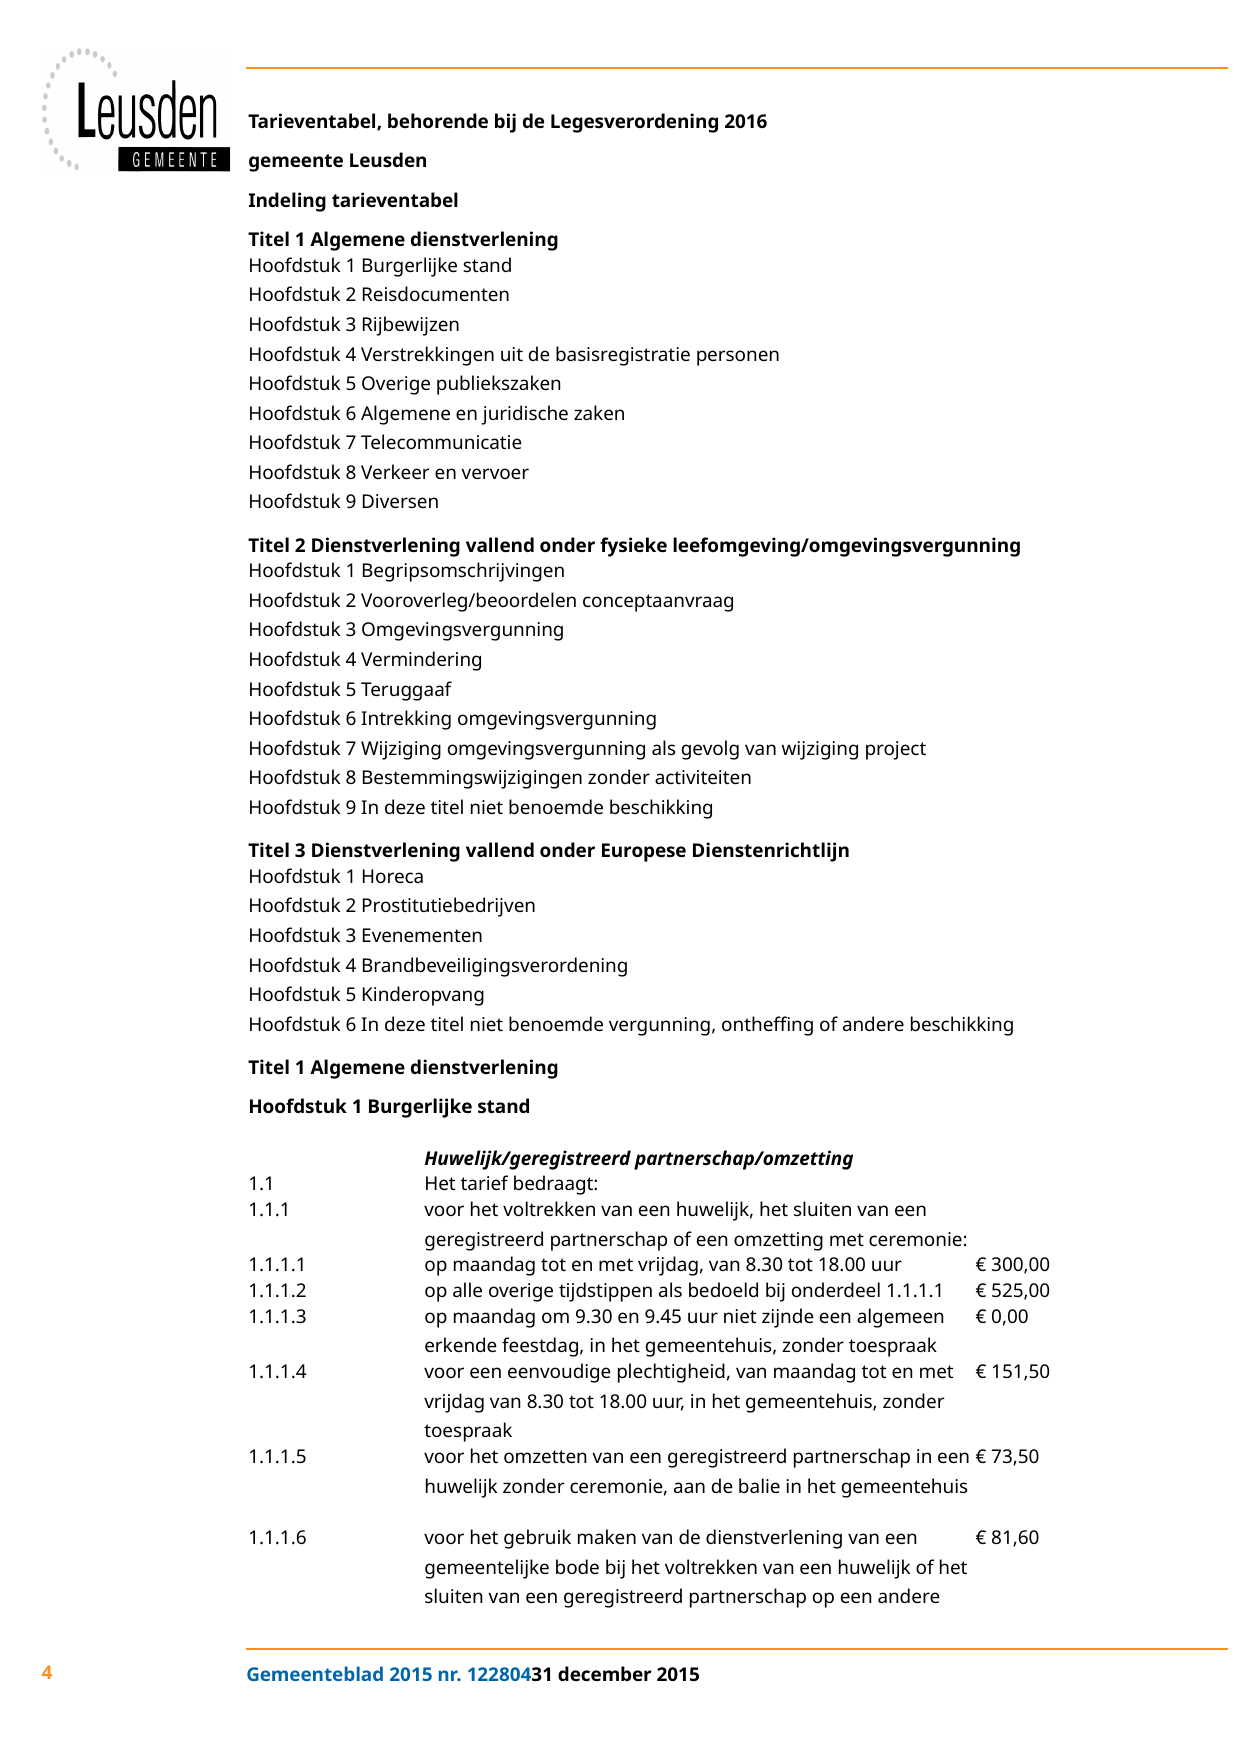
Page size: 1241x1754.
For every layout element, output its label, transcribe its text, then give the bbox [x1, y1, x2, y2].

text Hoofdstuk 1 Burgerlijke stand [248, 1093, 1152, 1119]
table_cell 1.1.1.1 [248, 1252, 424, 1277]
text Hoofdstuk 6 In deze titel niet benoemde vergunning, ontheffing of andere beschikking [248, 1011, 1152, 1037]
text Hoofdstuk 4 Verstrekkingen uit de basisregistratie personen [248, 341, 1152, 366]
table_cell 1.1.1 [248, 1196, 424, 1252]
text Hoofdstuk 3 Evenementen [248, 922, 1152, 948]
text Titel 3 Dienstverlening vallend onder Europese Dienstenrichtlijn [248, 837, 1152, 863]
text gemeente Leusden [248, 148, 1152, 173]
table_cell [975, 1171, 1152, 1196]
table_header [248, 1119, 424, 1145]
text Hoofdstuk 8 Verkeer en vervoer [248, 459, 1152, 485]
table_cell [424, 1499, 975, 1524]
text Hoofdstuk 2 Reisdocumenten [248, 282, 1152, 307]
table_header [424, 1119, 975, 1145]
table_cell 1.1.1.5 [248, 1443, 424, 1499]
text Indeling tarieventabel [248, 187, 1152, 213]
table_cell 1.1.1.2 [248, 1278, 424, 1303]
text Hoofdstuk 5 Teruggaaf [248, 676, 1152, 702]
table_cell € 81,60 [975, 1524, 1152, 1609]
text Hoofdstuk 5 Kinderopvang [248, 981, 1152, 1007]
table_cell Het tarief bedraagt: [424, 1171, 975, 1196]
table_cell op maandag tot en met vrijdag, van 8.30 tot 18.00 uur [424, 1252, 975, 1277]
text Hoofdstuk 6 Intrekking omgevingsvergunning [248, 705, 1152, 731]
text Hoofdstuk 7 Wijziging omgevingsvergunning als gevolg van wijziging project [248, 735, 1152, 761]
text Hoofdstuk 8 Bestemmingswijzigingen zonder activiteiten [248, 764, 1152, 790]
table_cell [975, 1196, 1152, 1252]
text Hoofdstuk 4 Brandbeveiligingsverordening [248, 952, 1152, 977]
text Titel 1 Algemene dienstverlening [248, 226, 1152, 252]
text Hoofdstuk 9 In deze titel niet benoemde beschikking [248, 794, 1152, 820]
text Hoofdstuk 7 Telecommunicatie [248, 429, 1152, 455]
text Hoofdstuk 1 Burgerlijke stand [248, 252, 1152, 278]
table_cell 1.1 [248, 1171, 424, 1196]
text Hoofdstuk 2 Prostitutiebedrijven [248, 893, 1152, 918]
table_cell € 300,00 [975, 1252, 1152, 1277]
table_cell voor een eenvoudige plechtigheid, van maandag tot en met vrijdag van 8.30 tot 18.00 uur, in het gemeentehuis, zonder toespraak [424, 1359, 975, 1443]
table_cell € 525,00 [975, 1278, 1152, 1303]
table_cell voor het omzetten van een geregistreerd partnerschap in een huwelijk zonder ceremonie, aan de balie in het gemeentehuis [424, 1443, 975, 1499]
text Hoofdstuk 2 Vooroverleg/beoordelen conceptaanvraag [248, 587, 1152, 613]
table_cell € 0,00 [975, 1303, 1152, 1358]
text Hoofdstuk 3 Omgevingsvergunning [248, 617, 1152, 642]
text Hoofdstuk 1 Horeca [248, 863, 1152, 889]
table_cell op maandag om 9.30 en 9.45 uur niet zijnde een algemeen erkende feestdag, in het gemeentehuis, zonder toespraak [424, 1303, 975, 1358]
table_cell Huwelijk/geregistreerd partnerschap/omzetting [424, 1145, 975, 1171]
table_header [975, 1119, 1152, 1145]
text Hoofdstuk 5 Overige publiekszaken [248, 370, 1152, 396]
text Hoofdstuk 6 Algemene en juridische zaken [248, 400, 1152, 426]
table_cell € 73,50 [975, 1443, 1152, 1499]
table_cell 1.1.1.3 [248, 1303, 424, 1358]
table_cell [248, 1499, 424, 1524]
text Tarieventabel, behorende bij de Legesverordening 2016 [248, 108, 1152, 134]
text Titel 1 Algemene dienstverlening [248, 1054, 1152, 1080]
table_cell op alle overige tijdstippen als bedoeld bij onderdeel 1.1.1.1 [424, 1278, 975, 1303]
table_cell 1.1.1.4 [248, 1359, 424, 1443]
table_cell [248, 1145, 424, 1171]
table_cell € 151,50 [975, 1359, 1152, 1443]
table_cell [975, 1499, 1152, 1524]
table_cell voor het gebruik maken van de dienstverlening van een gemeentelijke bode bij het voltrekken van een huwelijk of het sluiten van een geregistreerd partnerschap op een andere [424, 1524, 975, 1609]
picture [41, 47, 231, 172]
text Hoofdstuk 1 Begripsomschrijvingen [248, 557, 1152, 583]
table_cell [975, 1145, 1152, 1171]
text Hoofdstuk 3 Rijbewijzen [248, 311, 1152, 337]
table_cell voor het voltrekken van een huwelijk, het sluiten van een geregistreerd partnerschap of een omzetting met ceremonie: [424, 1196, 975, 1252]
text Titel 2 Dienstverlening vallend onder fysieke leefomgeving/omgevingsvergunning [248, 532, 1152, 557]
text Hoofdstuk 4 Vermindering [248, 646, 1152, 672]
table_cell 1.1.1.6 [248, 1524, 424, 1609]
text Hoofdstuk 9 Diversen [248, 489, 1152, 514]
